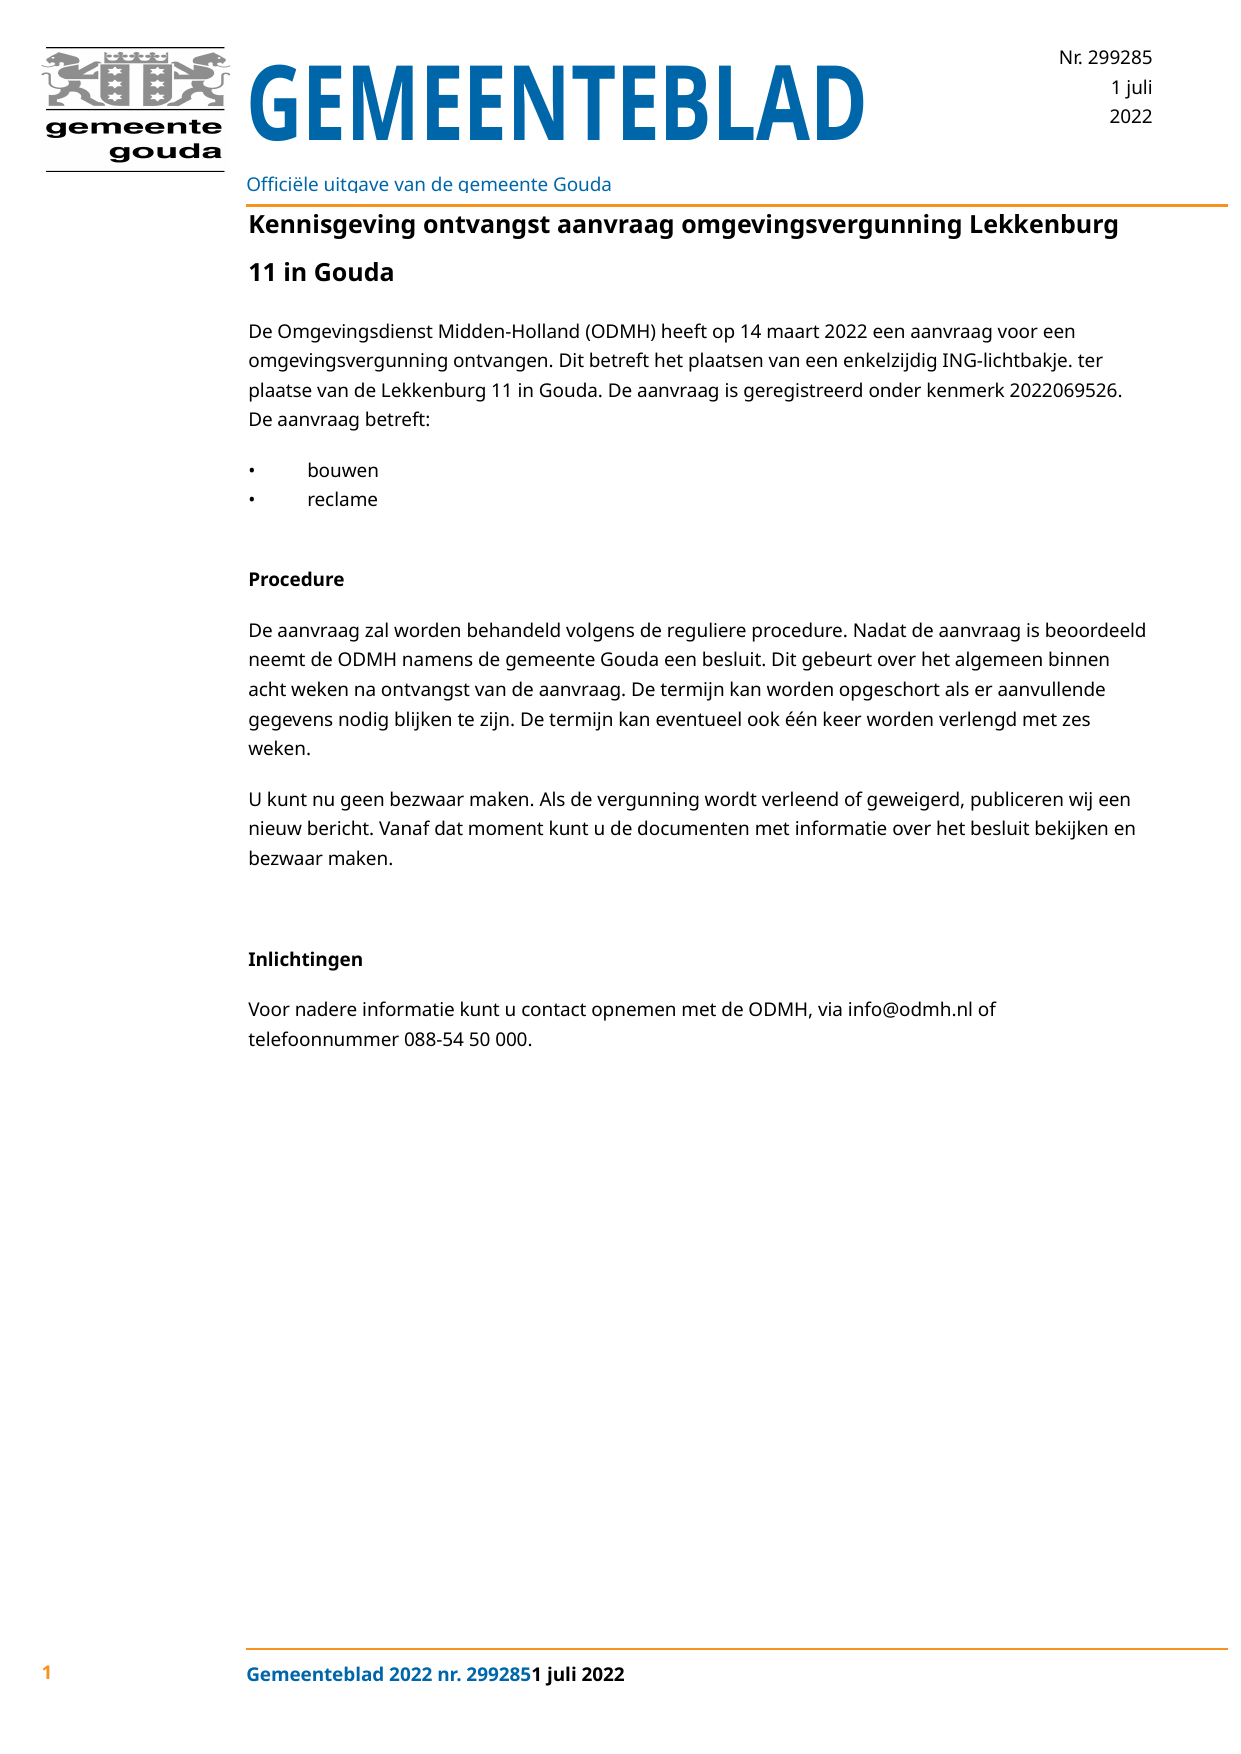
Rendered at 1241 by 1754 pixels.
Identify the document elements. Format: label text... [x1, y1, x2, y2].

text De Omgevingsdienst Midden-Holland (ODMH) heeft op 14 maart 2022 een aanvraag voor een omgevingsvergunning ontvangen. Dit betreft het plaatsen van een enkelzijdig ING-lichtbakje. ter plaatse van de Lekkenburg 11 in Gouda. De aanvraag is geregistreerd onder kenmerk 2022069526. De aanvraag betreft: [248, 318, 1152, 432]
text Inlichtingen [248, 946, 1152, 972]
list bouwen [248, 457, 1152, 483]
picture [41, 47, 231, 172]
text Procedure [248, 567, 1152, 592]
text Kennisgeving ontvangst aanvraag omgevingsvergunning Lekkenburg 11 in Gouda [248, 207, 1152, 288]
text De aanvraag zal worden behandeld volgens de reguliere procedure. Nadat de aanvraag is beoordeeld neemt de ODMH namens de gemeente Gouda een besluit. Dit gebeurt over het algemeen binnen acht weken na ontvangst van de aanvraag. De termijn kan worden opgeschort als er aanvullende gegevens nodig blijken te zijn. De termijn kan eventueel ook één keer worden verlengd met zes weken. [248, 617, 1152, 761]
list reclame [248, 487, 1152, 512]
text U kunt nu geen bezwaar maken. Als de vergunning wordt verleend of geweigerd, publiceren wij een nieuw bericht. Vanaf dat moment kunt u de documenten met informatie over het besluit bekijken en bezwaar maken. [248, 786, 1152, 871]
text Voor nadere informatie kunt u contact opnemen met de ODMH, via info@odmh.nl of telefoonnummer 088-54 50 000. [248, 996, 1152, 1052]
